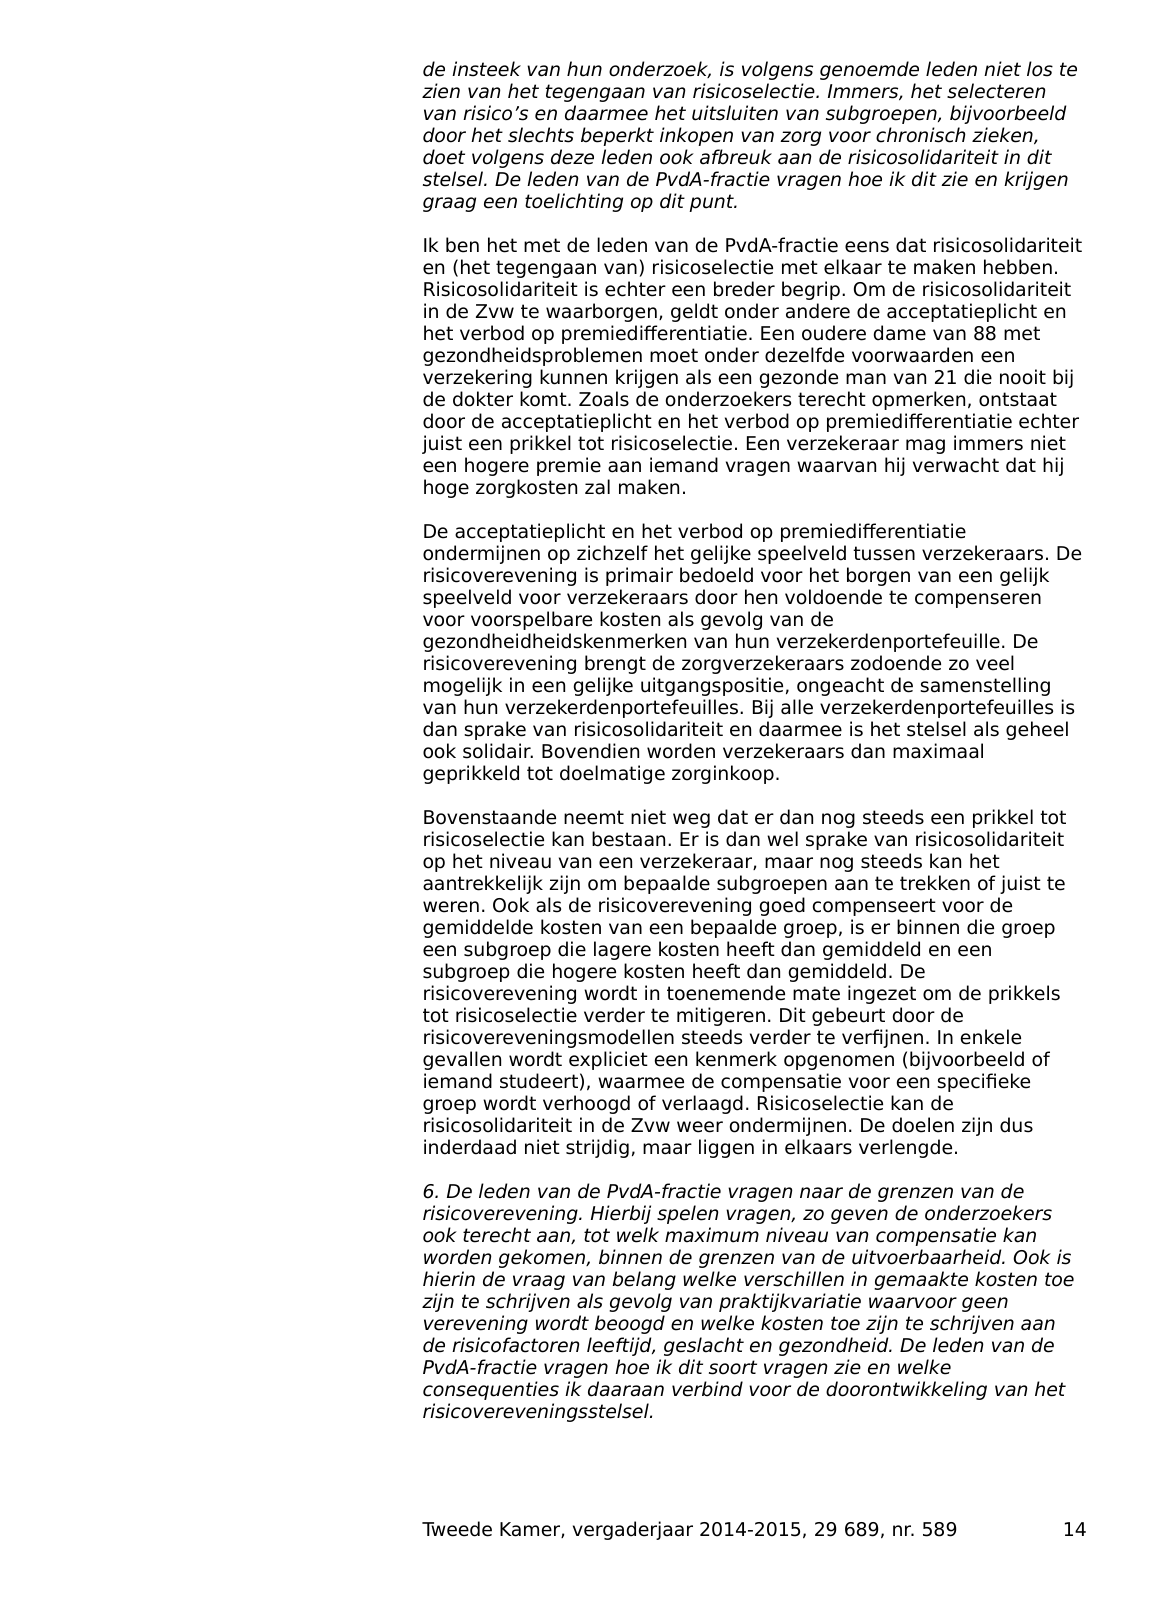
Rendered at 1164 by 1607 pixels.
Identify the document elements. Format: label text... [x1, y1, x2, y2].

text Bovenstaande neemt niet weg dat er dan nog steeds een prikkel tot risicoselectie kan bestaan. Er is dan wel sprake van risicosolidariteit op het niveau van een verzekeraar, maar nog steeds kan het aantrekkelijk zijn om bepaalde subgroepen aan te trekken of juist te weren. Ook als de risicoverevening goed compenseert voor de gemiddelde kosten van een bepaalde groep, is er binnen die groep een subgroep die lagere kosten heeft dan gemiddeld en een subgroep die hogere kosten heeft dan gemiddeld. De risicoverevening wordt in toenemende mate ingezet om de prikkels tot risicoselectie verder te mitigeren. Dit gebeurt door de risicovereveningsmodellen steeds verder te verfijnen. In enkele gevallen wordt expliciet een kenmerk opgenomen (bijvoorbeeld of iemand studeert), waarmee de compensatie voor een specifieke groep wordt verhoogd of verlaagd. Risicoselectie kan de risicosolidariteit in de Zvw weer ondermijnen. De doelen zijn dus inderdaad niet strijdig, maar liggen in elkaars verlengde. [422, 807, 1087, 1159]
text Ik ben het met de leden van de PvdA-fractie eens dat risicosolidariteit en (het tegengaan van) risicoselectie met elkaar te maken hebben. Risicosolidariteit is echter een breder begrip. Om de risicosolidariteit in de Zvw te waarborgen, geldt onder andere de acceptatieplicht en het verbod op premiedifferentiatie. Een oudere dame van 88 met gezondheidsproblemen moet onder dezelfde voorwaarden een verzekering kunnen krijgen als een gezonde man van 21 die nooit bij de dokter komt. Zoals de onderzoekers terecht opmerken, ontstaat door de acceptatieplicht en het verbod op premiedifferentiatie echter juist een prikkel tot risicoselectie. Een verzekeraar mag immers niet een hogere premie aan iemand vragen waarvan hij verwacht dat hij hoge zorgkosten zal maken. [422, 235, 1087, 499]
text 6. De leden van de PvdA-fractie vragen naar de grenzen van de risicoverevening. Hierbij spelen vragen, zo geven de onderzoekers ook terecht aan, tot welk maximum niveau van compensatie kan worden gekomen, binnen de grenzen van de uitvoerbaarheid. Ook is hierin de vraag van belang welke verschillen in gemaakte kosten toe zijn te schrijven als gevolg van praktijkvariatie waarvoor geen verevening wordt beoogd en welke kosten toe zijn te schrijven aan de risicofactoren leeftijd, geslacht en gezondheid. De leden van de PvdA-fractie vragen hoe ik dit soort vragen zie en welke consequenties ik daaraan verbind voor de doorontwikkeling van het risicovereveningsstelsel. [422, 1181, 1087, 1423]
text De acceptatieplicht en het verbod op premiedifferentiatie ondermijnen op zichzelf het gelijke speelveld tussen verzekeraars. De risicoverevening is primair bedoeld voor het borgen van een gelijk speelveld voor verzekeraars door hen voldoende te compenseren voor voorspelbare kosten als gevolg van de gezondheidheidskenmerken van hun verzekerdenportefeuille. De risicoverevening brengt de zorgverzekeraars zodoende zo veel mogelijk in een gelijke uitgangspositie, ongeacht de samenstelling van hun verzekerdenportefeuilles. Bij alle verzekerdenportefeuilles is dan sprake van risicosolidariteit en daarmee is het stelsel als geheel ook solidair. Bovendien worden verzekeraars dan maximaal geprikkeld tot doelmatige zorginkoop. [422, 521, 1087, 785]
text de insteek van hun onderzoek, is volgens genoemde leden niet los te zien van het tegengaan van risicoselectie. Immers, het selecteren van risico’s en daarmee het uitsluiten van subgroepen, bijvoorbeeld door het slechts beperkt inkopen van zorg voor chronisch zieken, doet volgens deze leden ook afbreuk aan de risicosolidariteit in dit stelsel. De leden van de PvdA-fractie vragen hoe ik dit zie en krijgen graag een toelichting op dit punt. [422, 59, 1087, 213]
